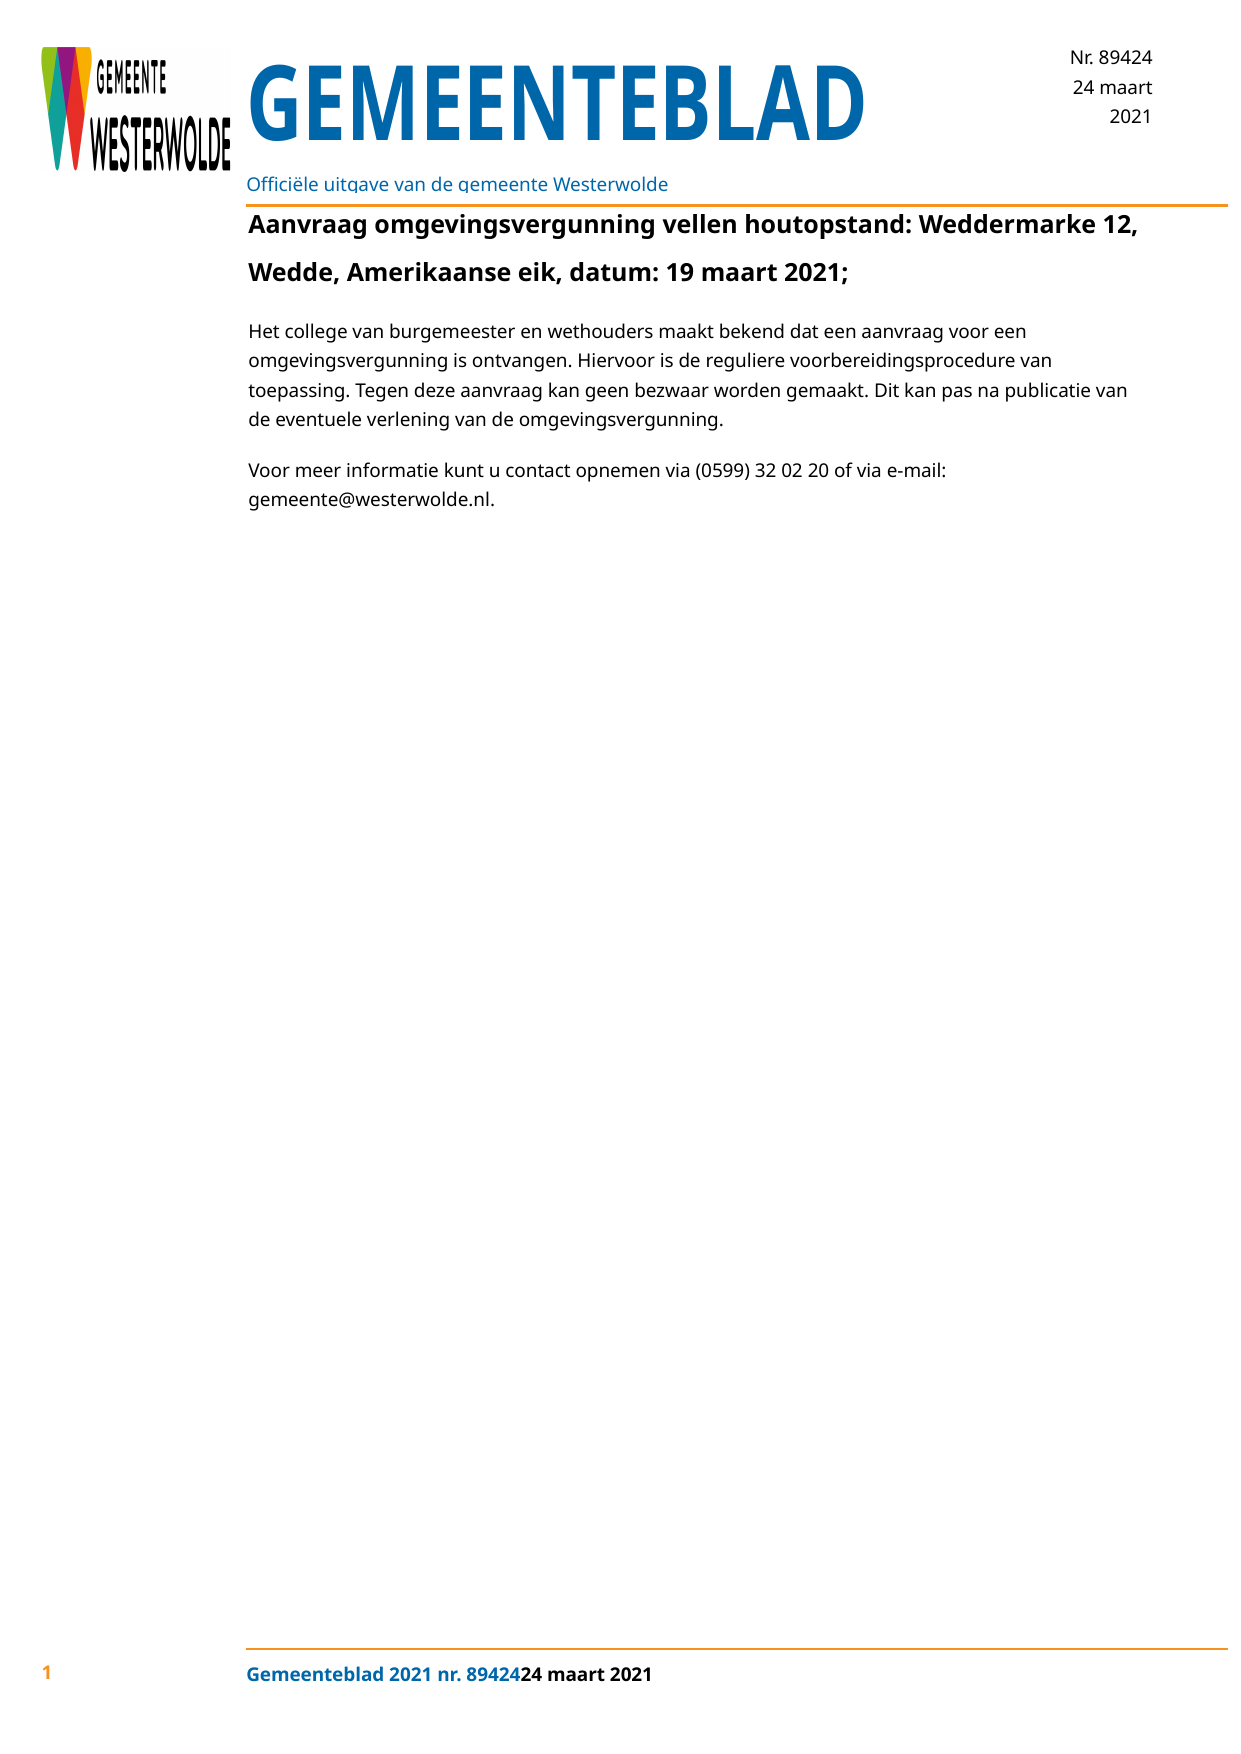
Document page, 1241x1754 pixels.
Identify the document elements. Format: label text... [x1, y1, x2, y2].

text Het college van burgemeester en wethouders maakt bekend dat een aanvraag voor een omgevingsvergunning is ontvangen. Hiervoor is de reguliere voorbereidingsprocedure van toepassing. Tegen deze aanvraag kan geen bezwaar worden gemaakt. Dit kan pas na publicatie van de eventuele verlening van de omgevingsvergunning. [248, 318, 1152, 432]
text Aanvraag omgevingsvergunning vellen houtopstand: Weddermarke 12, Wedde, Amerikaanse eik, datum: 19 maart 2021; [248, 207, 1152, 288]
text Voor meer informatie kunt u contact opnemen via (0599) 32 02 20 of via e-mail: gemeente@westerwolde.nl. [248, 457, 1152, 512]
picture [41, 47, 231, 172]
